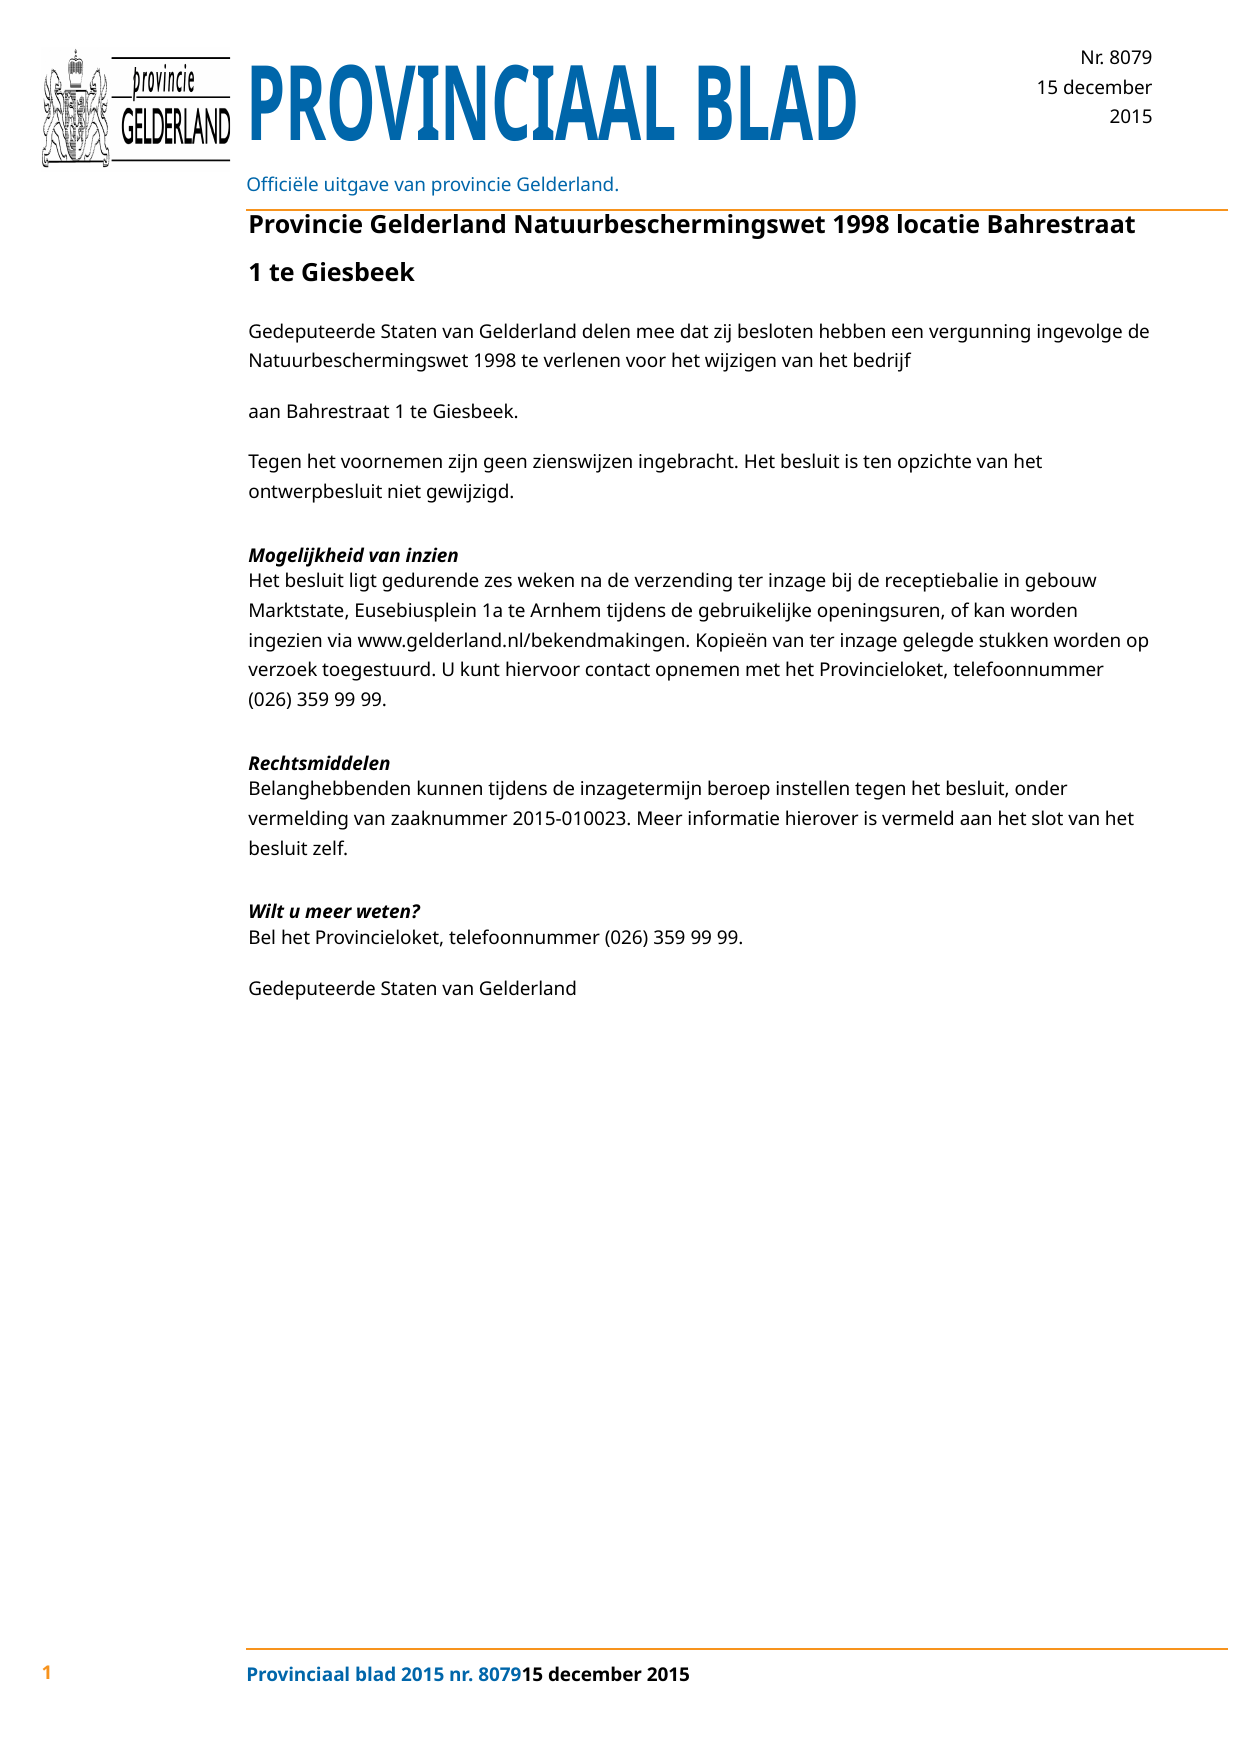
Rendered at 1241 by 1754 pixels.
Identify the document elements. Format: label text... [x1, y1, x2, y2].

text Bel het Provincieloket, telefoonnummer (026) 359 99 99. [248, 924, 1152, 950]
text Gedeputeerde Staten van Gelderland [248, 975, 1152, 1001]
text Provincie Gelderland Natuurbeschermingswet 1998 locatie Bahrestraat 1 te Giesbeek [248, 211, 1152, 288]
text Mogelijkheid van inzien [248, 542, 1152, 568]
text Het besluit ligt gedurende zes weken na de verzending ter inzage bij de receptiebalie in gebouw Marktstate, Eusebiusplein 1a te Arnhem tijdens de gebruikelijke openingsuren, of kan worden ingezien via www.gelderland.nl/bekendmakingen. Kopieën van ter inzage gelegde stukken worden op verzoek toegestuurd. U kunt hiervoor contact opnemen met het Provincieloket, telefoonnummer (026) 359 99 99. [248, 568, 1152, 712]
text Rechtsmiddelen [248, 750, 1152, 776]
text Gedeputeerde Staten van Gelderland delen mee dat zij besloten hebben een vergunning ingevolge de Natuurbeschermingswet 1998 te verlenen voor het wijzigen van het bedrijf [248, 318, 1152, 373]
text aan Bahrestraat 1 te Giesbeek. [248, 398, 1152, 424]
picture [41, 47, 231, 172]
text Wilt u meer weten? [248, 899, 1152, 924]
text Belanghebbenden kunnen tijdens de inzagetermijn beroep instellen tegen het besluit, onder vermelding van zaaknummer 2015-010023. Meer informatie hierover is vermeld aan het slot van het besluit zelf. [248, 776, 1152, 861]
text Tegen het voornemen zijn geen zienswijzen ingebracht. Het besluit is ten opzichte van het ontwerpbesluit niet gewijzigd. [248, 448, 1152, 504]
